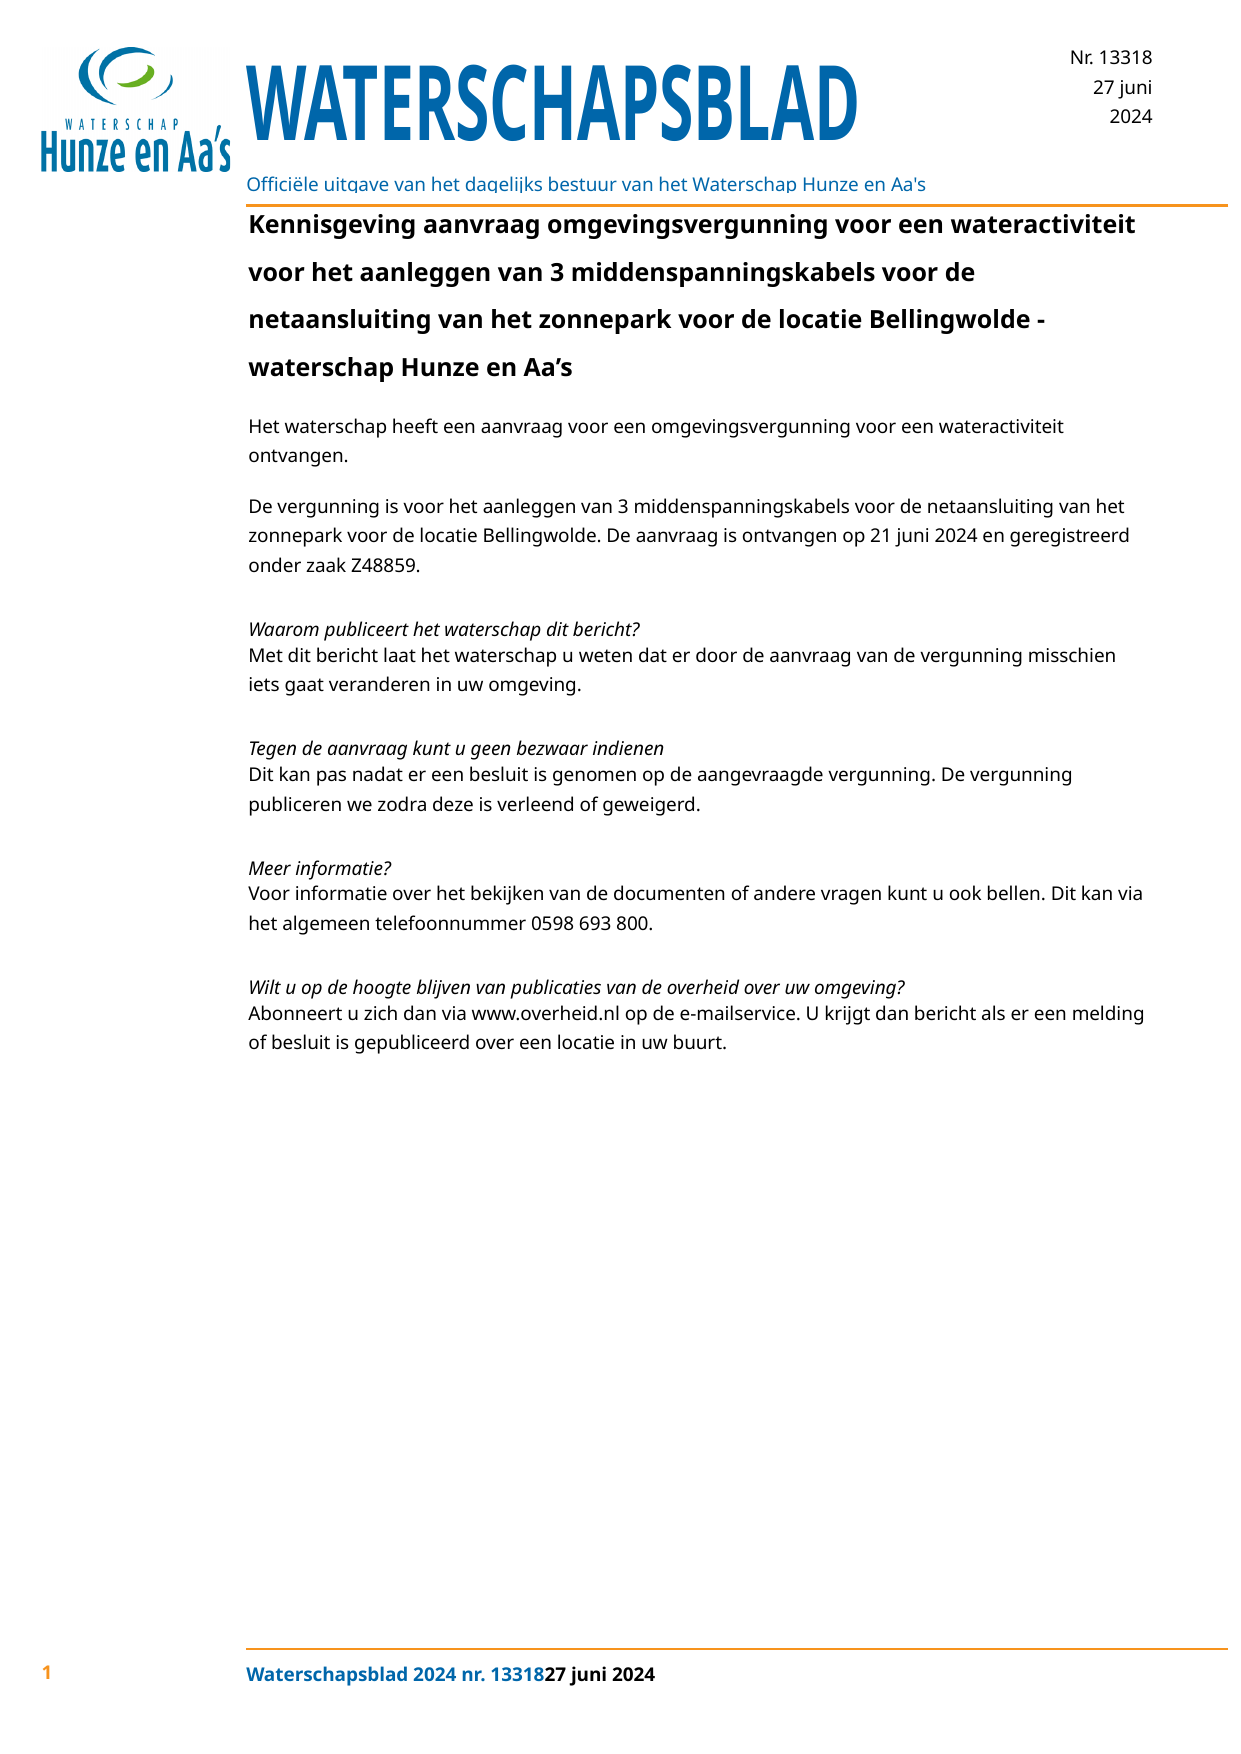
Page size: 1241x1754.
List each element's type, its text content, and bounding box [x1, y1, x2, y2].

text Meer informatie? [248, 855, 1152, 881]
text Met dit bericht laat het waterschap u weten dat er door de aanvraag van de vergunning misschien iets gaat veranderen in uw omgeving. [248, 642, 1152, 697]
picture [183, 163, 191, 172]
picture [41, 47, 231, 172]
text Het waterschap heeft een aanvraag voor een omgevingsvergunning voor een wateractiviteit ontvangen. [248, 413, 1152, 468]
text Tegen de aanvraag kunt u geen bezwaar indienen [248, 736, 1152, 761]
text Voor informatie over het bekijken van de documenten of andere vragen kunt u ook bellen. Dit kan via het algemeen telefoonnummer 0598 693 800. [248, 881, 1152, 936]
text De vergunning is voor het aanleggen van 3 middenspanningskabels voor de netaansluiting van het zonnepark voor de locatie Bellingwolde. De aanvraag is ontvangen op 21 juni 2024 en geregistreerd onder zaak Z48859. [248, 493, 1152, 578]
picture [226, 145, 231, 156]
text Wilt u op de hoogte blijven van publicaties van de overheid over uw omgeving? [248, 974, 1152, 1000]
text Kennisgeving aanvraag omgevingsvergunning voor een wateractiviteit voor het aanleggen van 3 middenspanningskabels voor de netaansluiting van het zonnepark voor de locatie Bellingwolde - waterschap Hunze en Aa’s [248, 207, 1152, 384]
text Dit kan pas nadat er een besluit is genomen op de aangevraagde vergunning. De vergunning publiceren we zodra deze is verleend of geweigerd. [248, 761, 1152, 817]
text Waarom publiceert het waterschap dit bericht? [248, 616, 1152, 642]
picture [47, 154, 51, 172]
text Abonneert u zich dan via www.overheid.nl op de e-mailservice. U krijgt dan bericht als er een melding of besluit is gepubliceerd over een locatie in uw buurt. [248, 1000, 1152, 1055]
